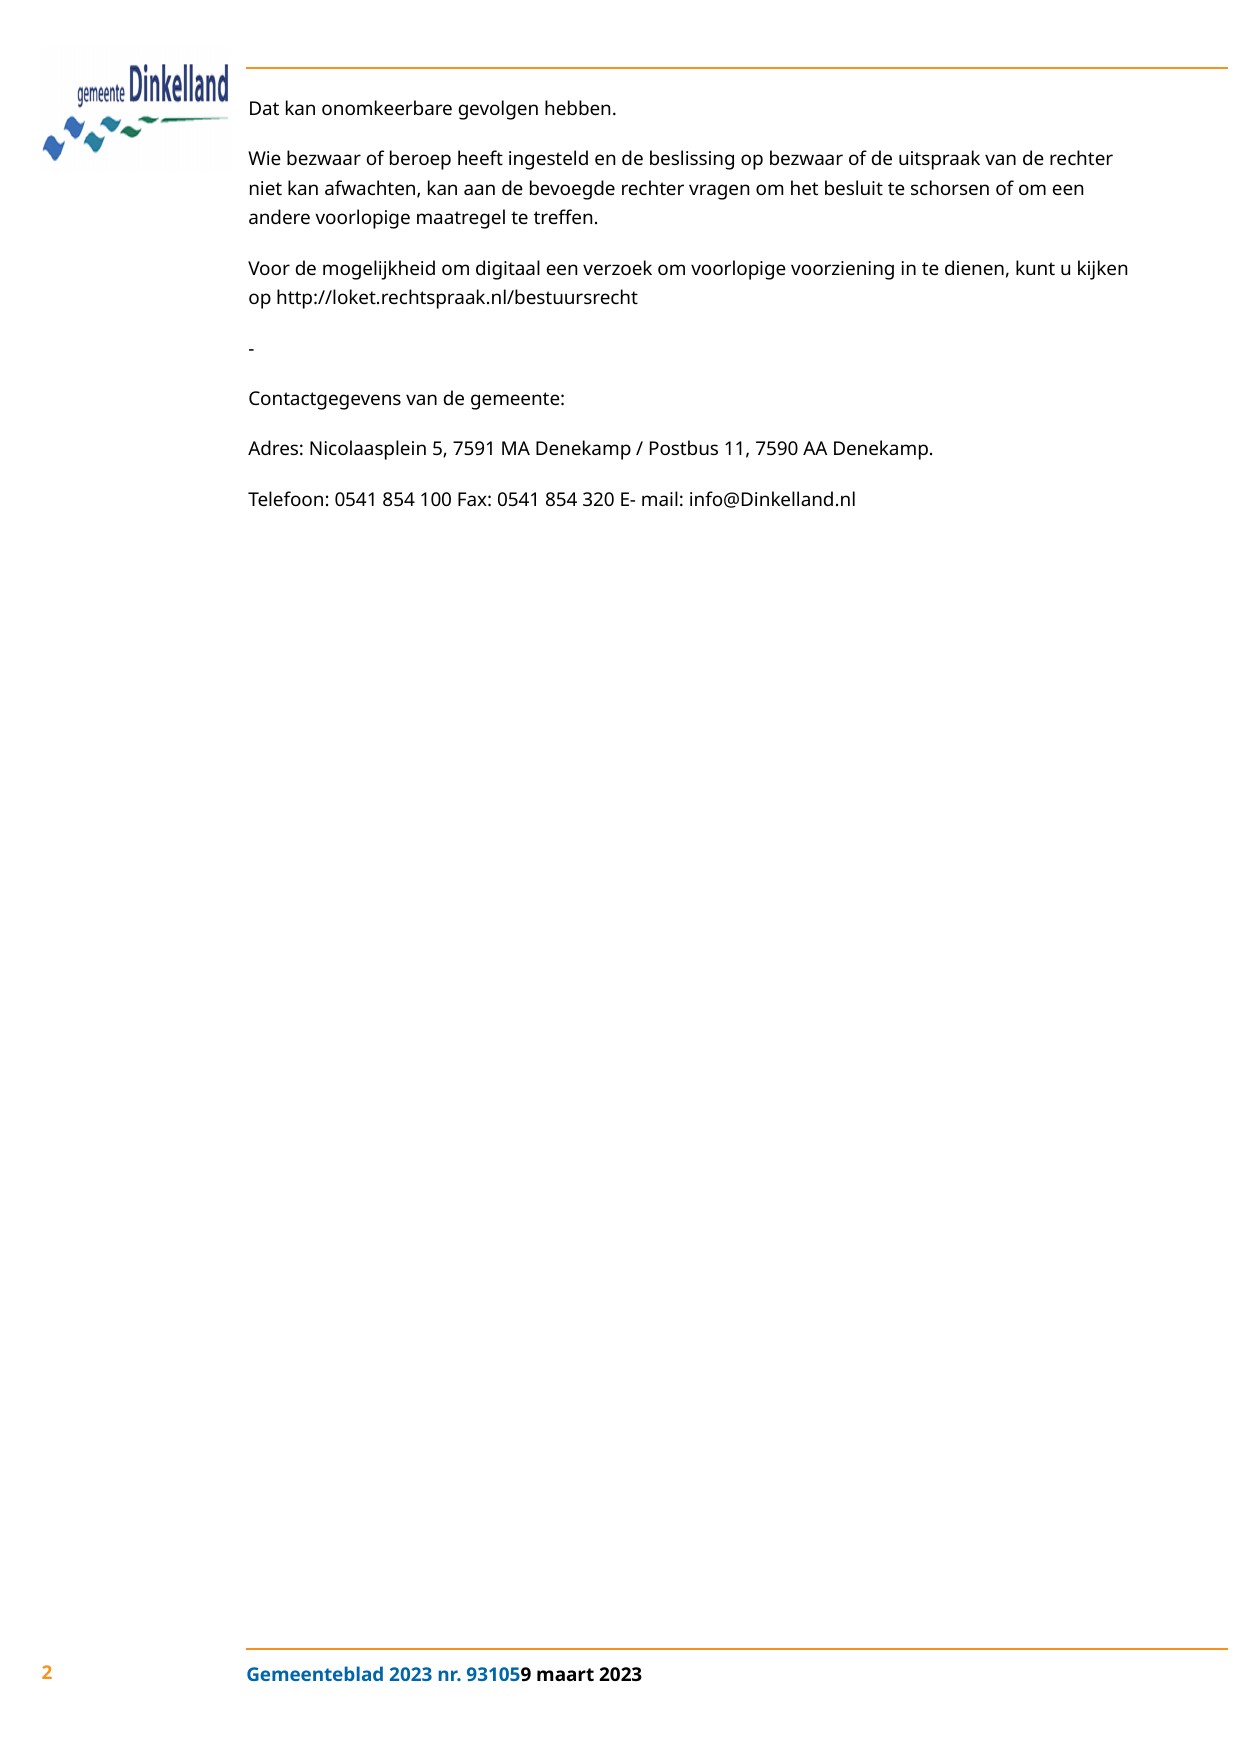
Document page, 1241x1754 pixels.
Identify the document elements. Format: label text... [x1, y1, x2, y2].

picture [41, 47, 231, 172]
text - [248, 335, 1152, 361]
text Contactgegevens van de gemeente: [248, 385, 1152, 411]
text Voor de mogelijkheid om digitaal een verzoek om voorlopige voorziening in te dienen, kunt u kijken op http://loket.rechtspraak.nl/bestuursrecht [248, 255, 1152, 310]
text Wie bezwaar of beroep heeft ingesteld en de beslissing op bezwaar of de uitspraak van de rechter niet kan afwachten, kan aan de bevoegde rechter vragen om het besluit te schorsen of om een andere voorlopige maatregel te treffen. [248, 145, 1152, 230]
text Adres: Nicolaasplein 5, 7591 MA Denekamp / Postbus 11, 7590 AA Denekamp. [248, 436, 1152, 461]
text Telefoon: 0541 854 100 Fax: 0541 854 320 E- mail: info@Dinkelland.nl [248, 486, 1152, 512]
text Dat kan onomkeerbare gevolgen hebben. [248, 95, 1152, 121]
